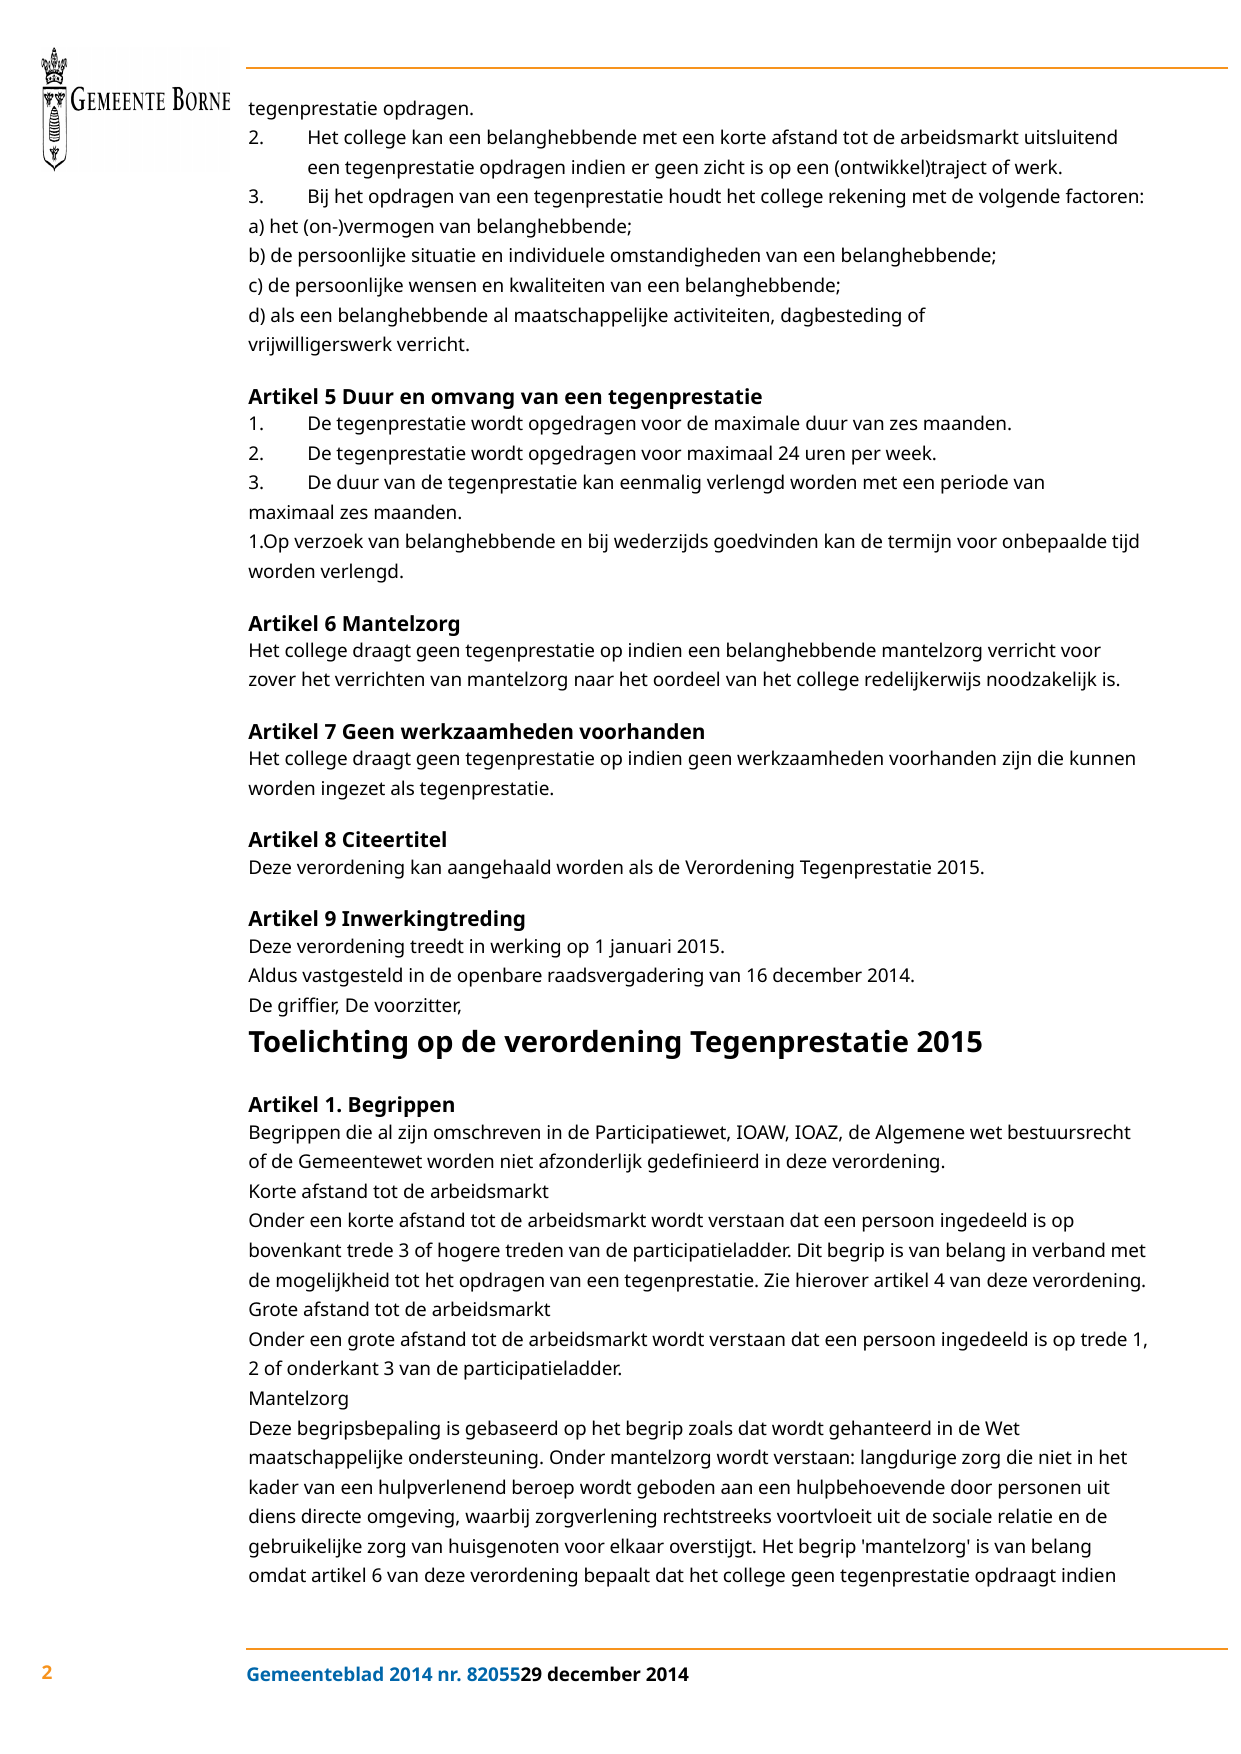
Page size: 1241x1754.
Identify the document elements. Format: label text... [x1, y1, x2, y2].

text Het college draagt geen tegenprestatie op indien een belanghebbende mantelzorg verricht voor zover het verrichten van mantelzorg naar het oordeel van het college redelijkerwijs noodzakelijk is. [248, 637, 1152, 692]
text De griffier, De voorzitter, [248, 992, 1152, 1018]
text tegenprestatie opdragen. [248, 95, 1152, 121]
text Toelichting op de verordening Tegenprestatie 2015 [248, 1022, 1152, 1061]
text b) de persoonlijke situatie en individuele omstandigheden van een belanghebbende; [248, 243, 1152, 268]
text Artikel 5 Duur en omvang van een tegenprestatie [248, 382, 1152, 410]
text Onder een korte afstand tot de arbeidsmarkt wordt verstaan dat een persoon ingedeeld is op bovenkant trede 3 of hogere treden van de participatieladder. Dit begrip is van belang in verband met de mogelijkheid tot het opdragen van een tegenprestatie. Zie hierover artikel 4 van deze verordening. [248, 1208, 1152, 1292]
list Bij het opdragen van een tegenprestatie houdt het college rekening met de volgende factoren: [248, 183, 1152, 209]
text a) het (on-)vermogen van belanghebbende; [248, 213, 1152, 239]
text Grote afstand tot de arbeidsmarkt [248, 1296, 1152, 1322]
text Onder een grote afstand tot de arbeidsmarkt wordt verstaan dat een persoon ingedeeld is op trede 1, 2 of onderkant 3 van de participatieladder. [248, 1326, 1152, 1381]
text Het college draagt geen tegenprestatie op indien geen werkzaamheden voorhanden zijn die kunnen worden ingezet als tegenprestatie. [248, 746, 1152, 801]
text Deze begripsbepaling is gebaseerd op het begrip zoals dat wordt gehanteerd in de Wet maatschappelijke ondersteuning. Onder mantelzorg wordt verstaan: langdurige zorg die niet in het kader van een hulpverlenend beroep wordt geboden aan een hulpbehoevende door personen uit diens directe omgeving, waarbij zorgverlening rechtstreeks voortvloeit uit de sociale relatie en de gebruikelijke zorg van huisgenoten voor elkaar overstijgt. Het begrip 'mantelzorg' is van belang omdat artikel 6 van deze verordening bepaalt dat het college geen tegenprestatie opdraagt indien [248, 1415, 1152, 1588]
text Artikel 1. Begrippen [248, 1090, 1152, 1119]
list Het college kan een belanghebbende met een korte afstand tot de arbeidsmarkt uitsluitend een tegenprestatie opdragen indien er geen zicht is op een (ontwikkel)traject of werk. [248, 124, 1152, 180]
text Artikel 9 Inwerkingtreding [248, 904, 1152, 933]
text Artikel 6 Mantelzorg [248, 609, 1152, 637]
text 1.Op verzoek van belanghebbende en bij wederzijds goedvinden kan de termijn voor onbepaalde tijd worden verlengd. [248, 529, 1152, 584]
picture [41, 47, 231, 172]
text Korte afstand tot de arbeidsmarkt [248, 1178, 1152, 1204]
list De duur van de tegenprestatie kan eenmalig verlengd worden met een periode van [248, 469, 1152, 495]
list De tegenprestatie wordt opgedragen voor de maximale duur van zes maanden. [248, 410, 1152, 436]
text Deze verordening kan aangehaald worden als de Verordening Tegenprestatie 2015. [248, 854, 1152, 880]
text vrijwilligerswerk verricht. [248, 331, 1152, 357]
text maximaal zes maanden. [248, 499, 1152, 525]
text Artikel 8 Citeertitel [248, 826, 1152, 854]
text d) als een belanghebbende al maatschappelijke activiteiten, dagbesteding of [248, 302, 1152, 328]
text Aldus vastgesteld in de openbare raadsvergadering van 16 december 2014. [248, 962, 1152, 988]
text c) de persoonlijke wensen en kwaliteiten van een belanghebbende; [248, 272, 1152, 298]
text Mantelzorg [248, 1385, 1152, 1411]
text Begrippen die al zijn omschreven in de Participatiewet, IOAW, IOAZ, de Algemene wet bestuursrecht of de Gemeentewet worden niet afzonderlijk gedefinieerd in deze verordening. [248, 1119, 1152, 1174]
list De tegenprestatie wordt opgedragen voor maximaal 24 uren per week. [248, 440, 1152, 466]
text Deze verordening treedt in werking op 1 januari 2015. [248, 933, 1152, 958]
text Artikel 7 Geen werkzaamheden voorhanden [248, 717, 1152, 746]
